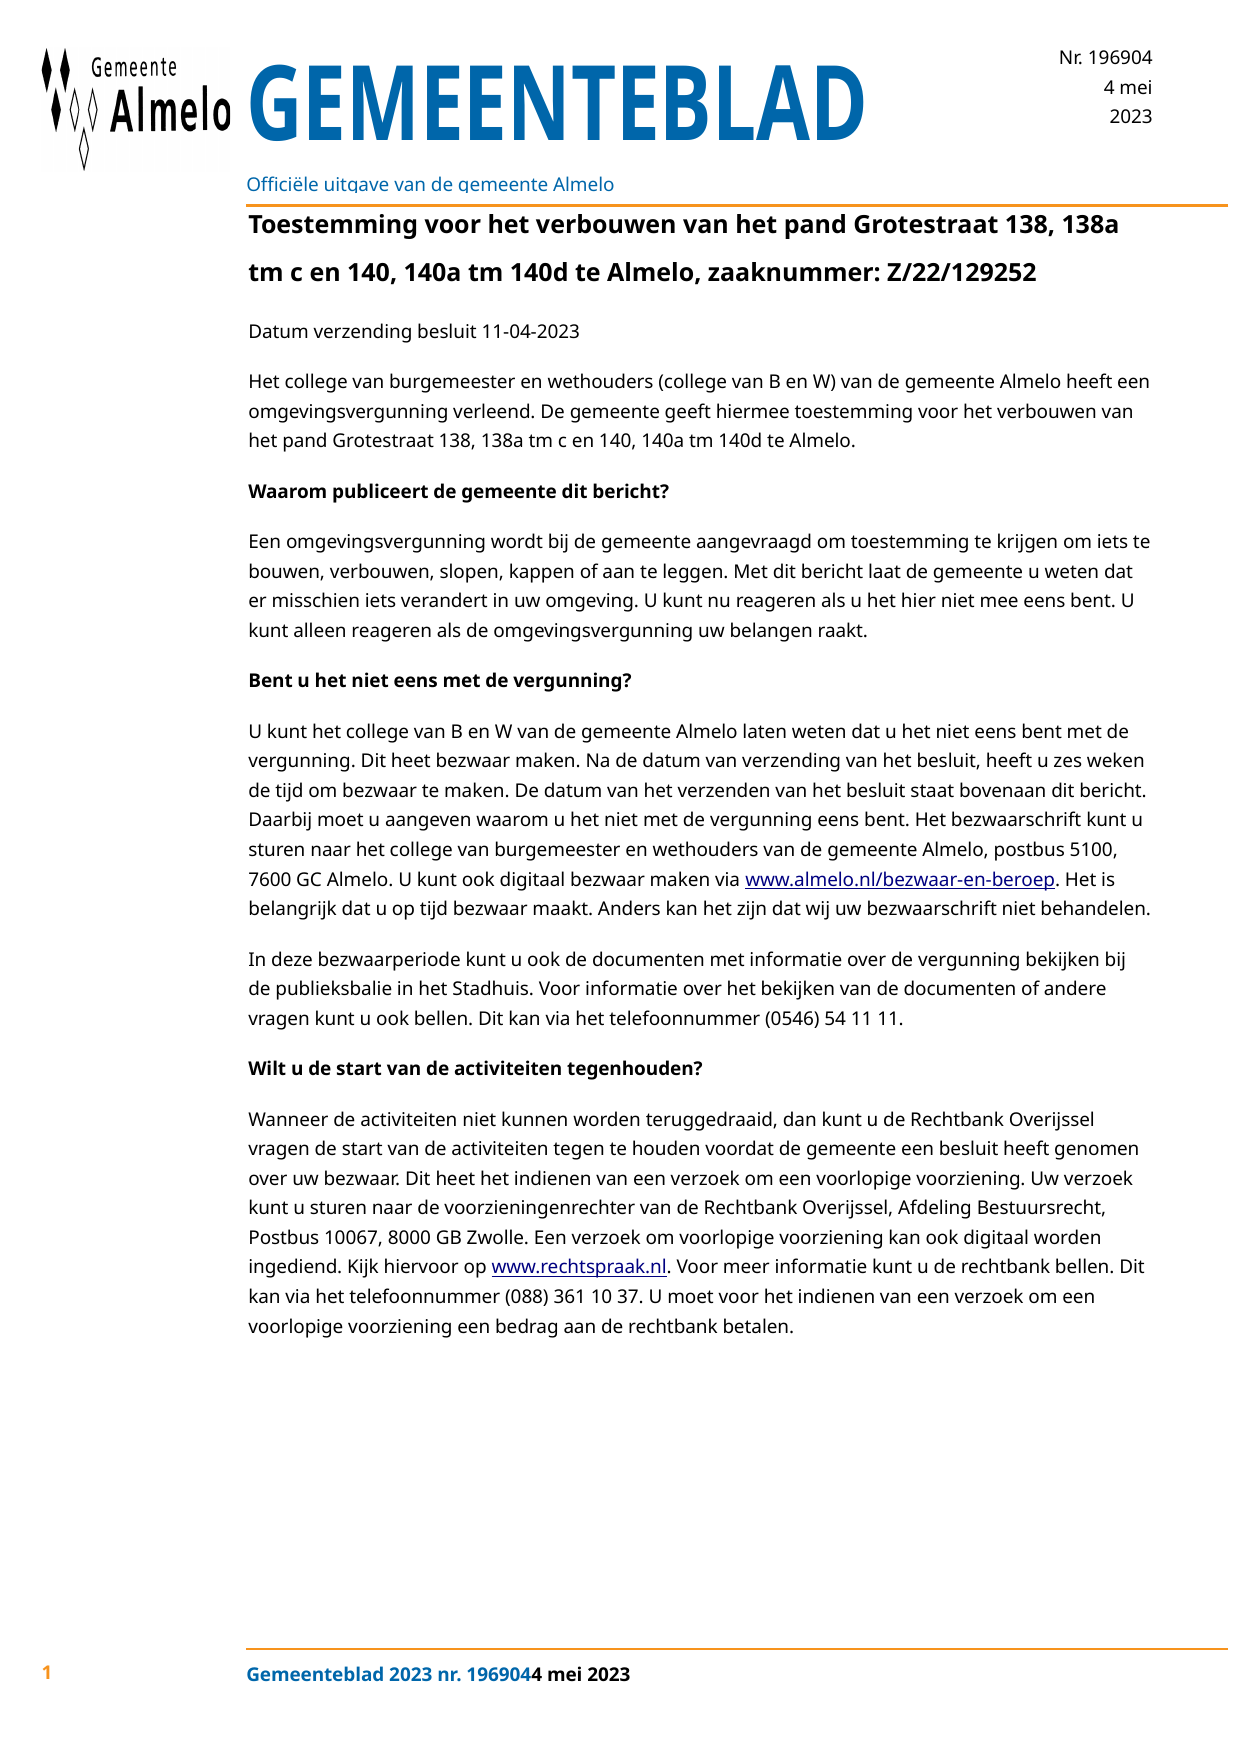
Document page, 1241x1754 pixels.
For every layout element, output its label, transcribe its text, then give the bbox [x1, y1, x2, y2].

text Waarom publiceert de gemeente dit bericht? [248, 478, 1152, 504]
text In deze bezwaarperiode kunt u ook de documenten met informatie over de vergunning bekijken bij de publieksbalie in het Stadhuis. Voor informatie over het bekijken van de documenten of andere vragen kunt u ook bellen. Dit kan via het telefoonnummer (0546) 54 11 11. [248, 946, 1152, 1031]
text Het college van burgemeester en wethouders (college van B en W) van de gemeente Almelo heeft een omgevingsvergunning verleend. De gemeente geeft hiermee toestemming voor het verbouwen van het pand Grotestraat 138, 138a tm c en 140, 140a tm 140d te Almelo. [248, 368, 1152, 453]
text Datum verzending besluit 11-04-2023 [248, 318, 1152, 344]
text Wanneer de activiteiten niet kunnen worden teruggedraaid, dan kunt u de Rechtbank Overijssel vragen de start van de activiteiten tegen te houden voordat de gemeente een besluit heeft genomen over uw bezwaar. Dit heet het indienen van een verzoek om een voorlopige voorziening. Uw verzoek kunt u sturen naar de voorzieningenrechter van de Rechtbank Overijssel, Afdeling Bestuursrecht, Postbus 10067, 8000 GB Zwolle. Een verzoek om voorlopige voorziening kan ook digitaal worden ingediend. Kijk hiervoor op www.rechtspraak.nl. Voor meer informatie kunt u de rechtbank bellen. Dit kan via het telefoonnummer (088) 361 10 37. U moet voor het indienen van een verzoek om een voorlopige voorziening een bedrag aan de rechtbank betalen. [248, 1106, 1152, 1339]
picture [41, 47, 231, 172]
text U kunt het college van B en W van de gemeente Almelo laten weten dat u het niet eens bent met de vergunning. Dit heet bezwaar maken. Na de datum van verzending van het besluit, heeft u zes weken de tijd om bezwaar te maken. De datum van het verzenden van het besluit staat bovenaan dit bericht. Daarbij moet u aangeven waarom u het niet met de vergunning eens bent. Het bezwaarschrift kunt u sturen naar het college van burgemeester en wethouders van de gemeente Almelo, postbus 5100, 7600 GC Almelo. U kunt ook digitaal bezwaar maken via www.almelo.nl/bezwaar-en-beroep. Het is belangrijk dat u op tijd bezwaar maakt. Anders kan het zijn dat wij uw bezwaarschrift niet behandelen. [248, 718, 1152, 921]
text Een omgevingsvergunning wordt bij de gemeente aangevraagd om toestemming te krijgen om iets te bouwen, verbouwen, slopen, kappen of aan te leggen. Met dit bericht laat de gemeente u weten dat er misschien iets verandert in uw omgeving. U kunt nu reageren als u het hier niet mee eens bent. U kunt alleen reageren als de omgevingsvergunning uw belangen raakt. [248, 528, 1152, 643]
text Bent u het niet eens met de vergunning? [248, 667, 1152, 693]
text Wilt u de start van de activiteiten tegenhouden? [248, 1055, 1152, 1081]
text Toestemming voor het verbouwen van het pand Grotestraat 138, 138a tm c en 140, 140a tm 140d te Almelo, zaaknummer: Z/22/129252 [248, 207, 1152, 288]
